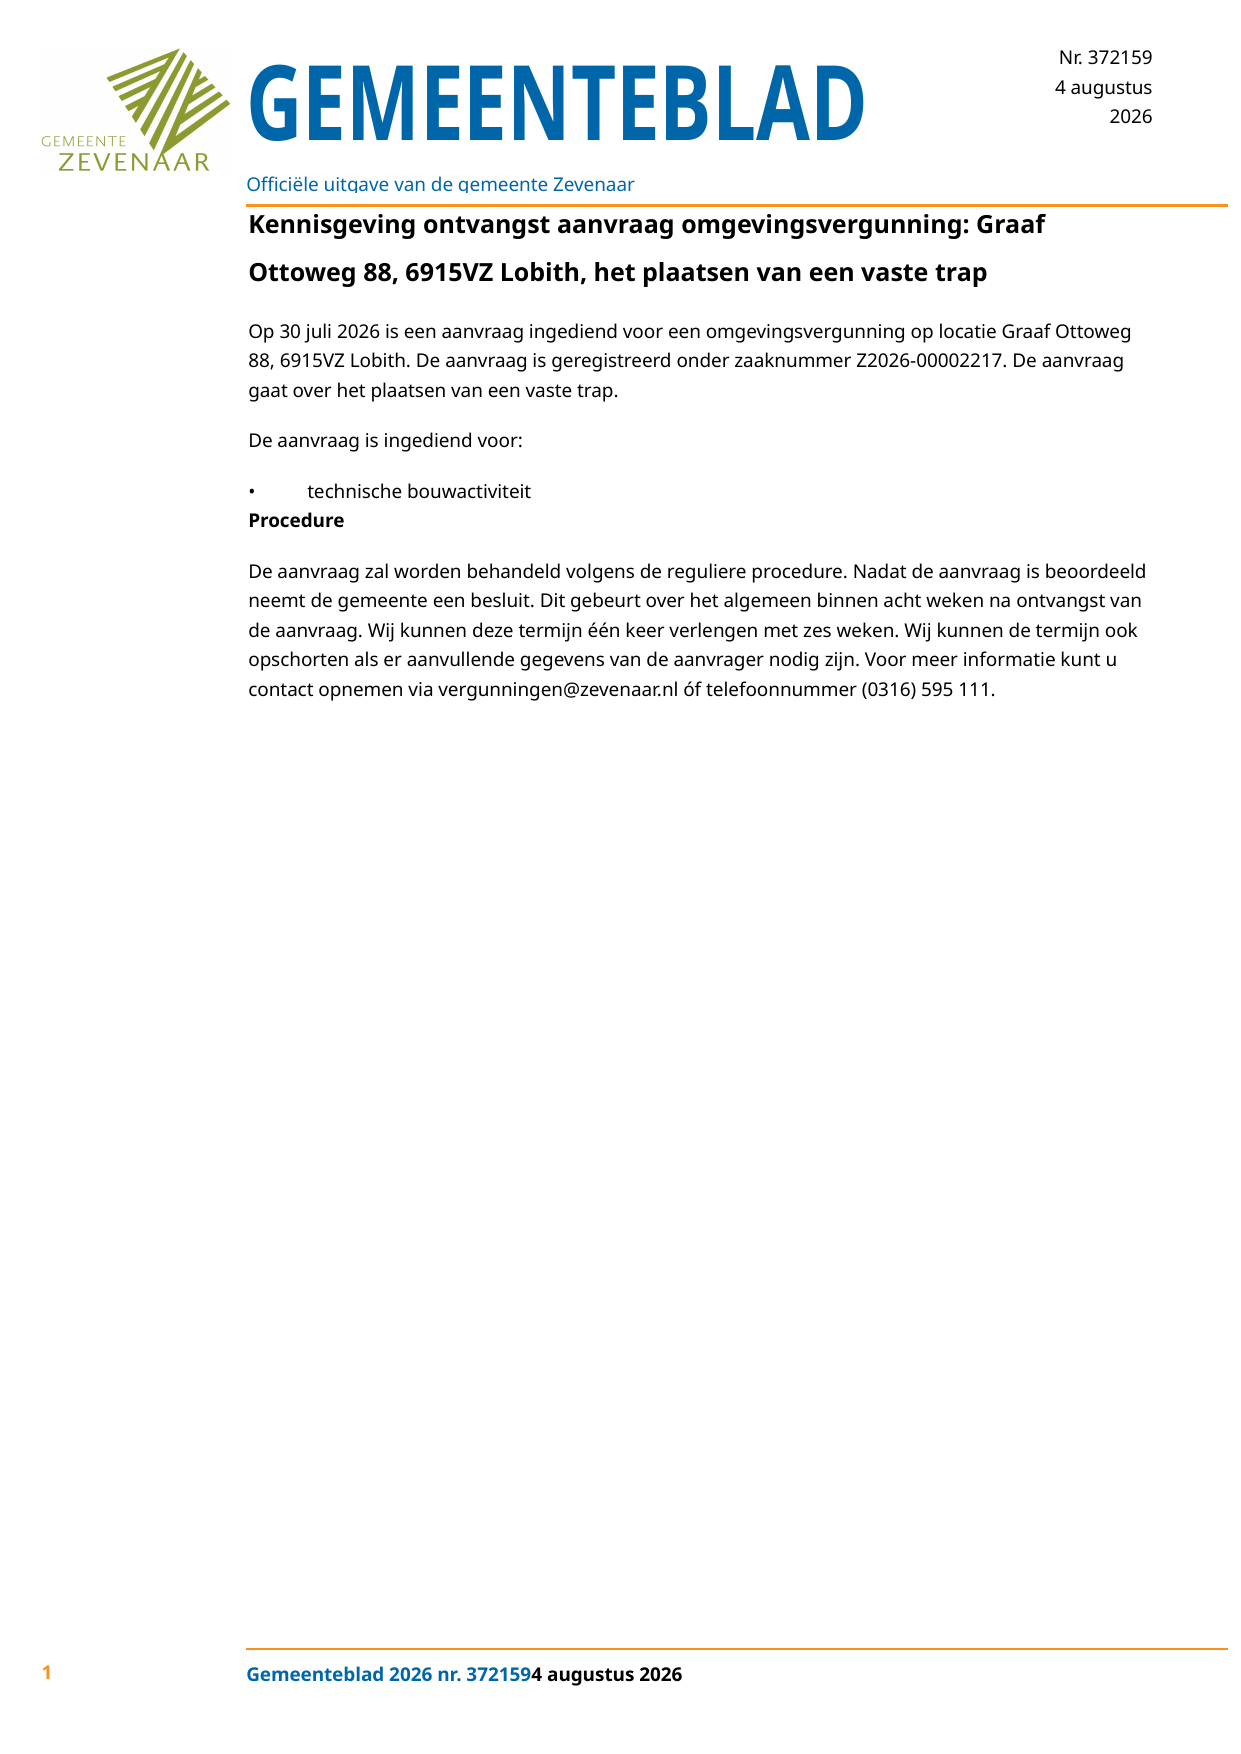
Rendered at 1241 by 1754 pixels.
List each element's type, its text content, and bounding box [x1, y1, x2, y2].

text Kennisgeving ontvangst aanvraag omgevingsvergunning: Graaf Ottoweg 88, 6915VZ Lobith, het plaatsen van een vaste trap [248, 207, 1152, 288]
text Procedure [248, 507, 1152, 533]
text De aanvraag zal worden behandeld volgens de reguliere procedure. Nadat de aanvraag is beoordeeld neemt de gemeente een besluit. Dit gebeurt over het algemeen binnen acht weken na ontvangst van de aanvraag. Wij kunnen deze termijn één keer verlengen met zes weken. Wij kunnen de termijn ook opschorten als er aanvullende gegevens van de aanvrager nodig zijn. Voor meer informatie kunt u contact opnemen via vergunningen@zevenaar.nl óf telefoonnummer (0316) 595 111. [248, 558, 1152, 702]
list technische bouwactiviteit [248, 478, 1152, 504]
picture [41, 47, 231, 172]
text De aanvraag is ingediend voor: [248, 427, 1152, 453]
text Op 30 juli 2026 is een aanvraag ingediend voor een omgevingsvergunning op locatie Graaf Ottoweg 88, 6915VZ Lobith. De aanvraag is geregistreerd onder zaaknummer Z2026-00002217. De aanvraag gaat over het plaatsen van een vaste trap. [248, 318, 1152, 403]
